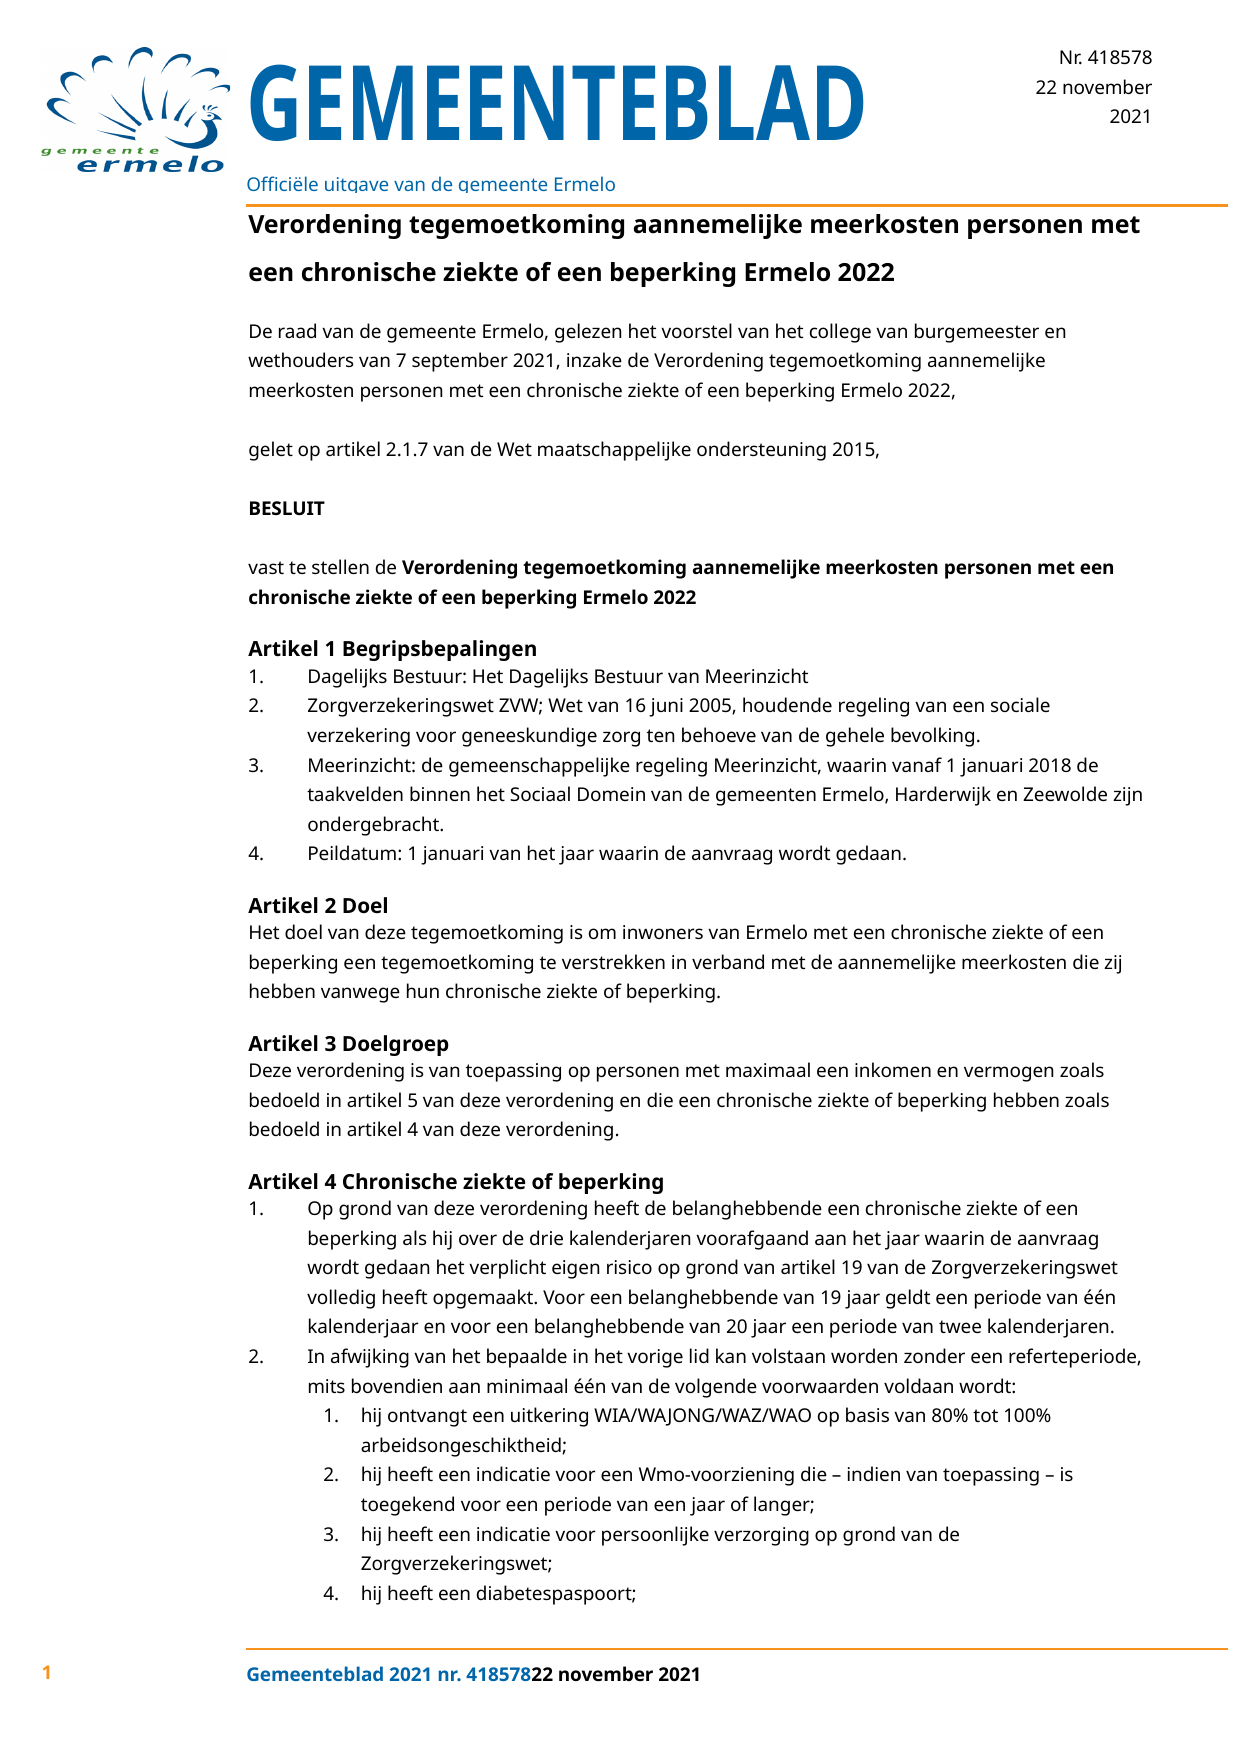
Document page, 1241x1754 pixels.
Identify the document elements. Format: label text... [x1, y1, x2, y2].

text vast te stellen de Verordening tegemoetkoming aannemelijke meerkosten personen met een chronische ziekte of een beperking Ermelo 2022 [248, 554, 1152, 610]
picture [41, 47, 231, 172]
list hij ontvangt een uitkering WIA/WAJONG/WAZ/WAO op basis van 80% tot 100% arbeidsongeschiktheid; [323, 1402, 1152, 1458]
list Dagelijks Bestuur: Het Dagelijks Bestuur van Meerinzicht [248, 663, 1152, 689]
text Het doel van deze tegemoetkoming is om inwoners van Ermelo met een chronische ziekte of een beperking een tegemoetkoming te verstrekken in verband met de aannemelijke meerkosten die zij hebben vanwege hun chronische ziekte of beperking. [248, 919, 1152, 1004]
text Artikel 4 Chronische ziekte of beperking [248, 1167, 1152, 1195]
text De raad van de gemeente Ermelo, gelezen het voorstel van het college van burgemeester en wethouders van 7 september 2021, inzake de Verordening tegemoetkoming aannemelijke meerkosten personen met een chronische ziekte of een beperking Ermelo 2022, [248, 318, 1152, 403]
text Deze verordening is van toepassing op personen met maximaal een inkomen en vermogen zoals bedoeld in artikel 5 van deze verordening en die een chronische ziekte of beperking hebben zoals bedoeld in artikel 4 van deze verordening. [248, 1057, 1152, 1142]
text gelet op artikel 2.1.7 van de Wet maatschappelijke ondersteuning 2015, [248, 436, 1152, 462]
list Meerinzicht: de gemeenschappelijke regeling Meerinzicht, waarin vanaf 1 januari 2018 de taakvelden binnen het Sociaal Domein van de gemeenten Ermelo, Harderwijk en Zeewolde zijn ondergebracht. [248, 752, 1152, 837]
text Artikel 1 Begripsbepalingen [248, 634, 1152, 663]
list Op grond van deze verordening heeft de belanghebbende een chronische ziekte of een beperking als hij over de drie kalenderjaren voorafgaand aan het jaar waarin de aanvraag wordt gedaan het verplicht eigen risico op grond van artikel 19 van de Zorgverzekeringswet volledig heeft opgemaakt. Voor een belanghebbende van 19 jaar geldt een periode van één kalenderjaar en voor een belanghebbende van 20 jaar een periode van twee kalenderjaren. [248, 1195, 1152, 1339]
list Peildatum: 1 januari van het jaar waarin de aanvraag wordt gedaan. [248, 841, 1152, 866]
text Verordening tegemoetkoming aannemelijke meerkosten personen met een chronische ziekte of een beperking Ermelo 2022 [248, 207, 1152, 288]
list hij heeft een diabetespaspoort; [323, 1580, 1152, 1606]
text Artikel 2 Doel [248, 891, 1152, 919]
list hij heeft een indicatie voor persoonlijke verzorging op grond van de Zorgverzekeringswet; [323, 1521, 1152, 1576]
text BESLUIT [248, 495, 1152, 521]
text Artikel 3 Doelgroep [248, 1029, 1152, 1057]
list hij heeft een indicatie voor een Wmo-voorziening die – indien van toepassing – is toegekend voor een periode van een jaar of langer; [323, 1462, 1152, 1517]
list In afwijking van het bepaalde in het vorige lid kan volstaan worden zonder een referteperiode, mits bovendien aan minimaal één van de volgende voorwaarden voldaan wordt: [248, 1343, 1152, 1399]
list Zorgverzekeringswet ZVW; Wet van 16 juni 2005, houdende regeling van een sociale verzekering voor geneeskundige zorg ten behoeve van de gehele bevolking. [248, 693, 1152, 748]
